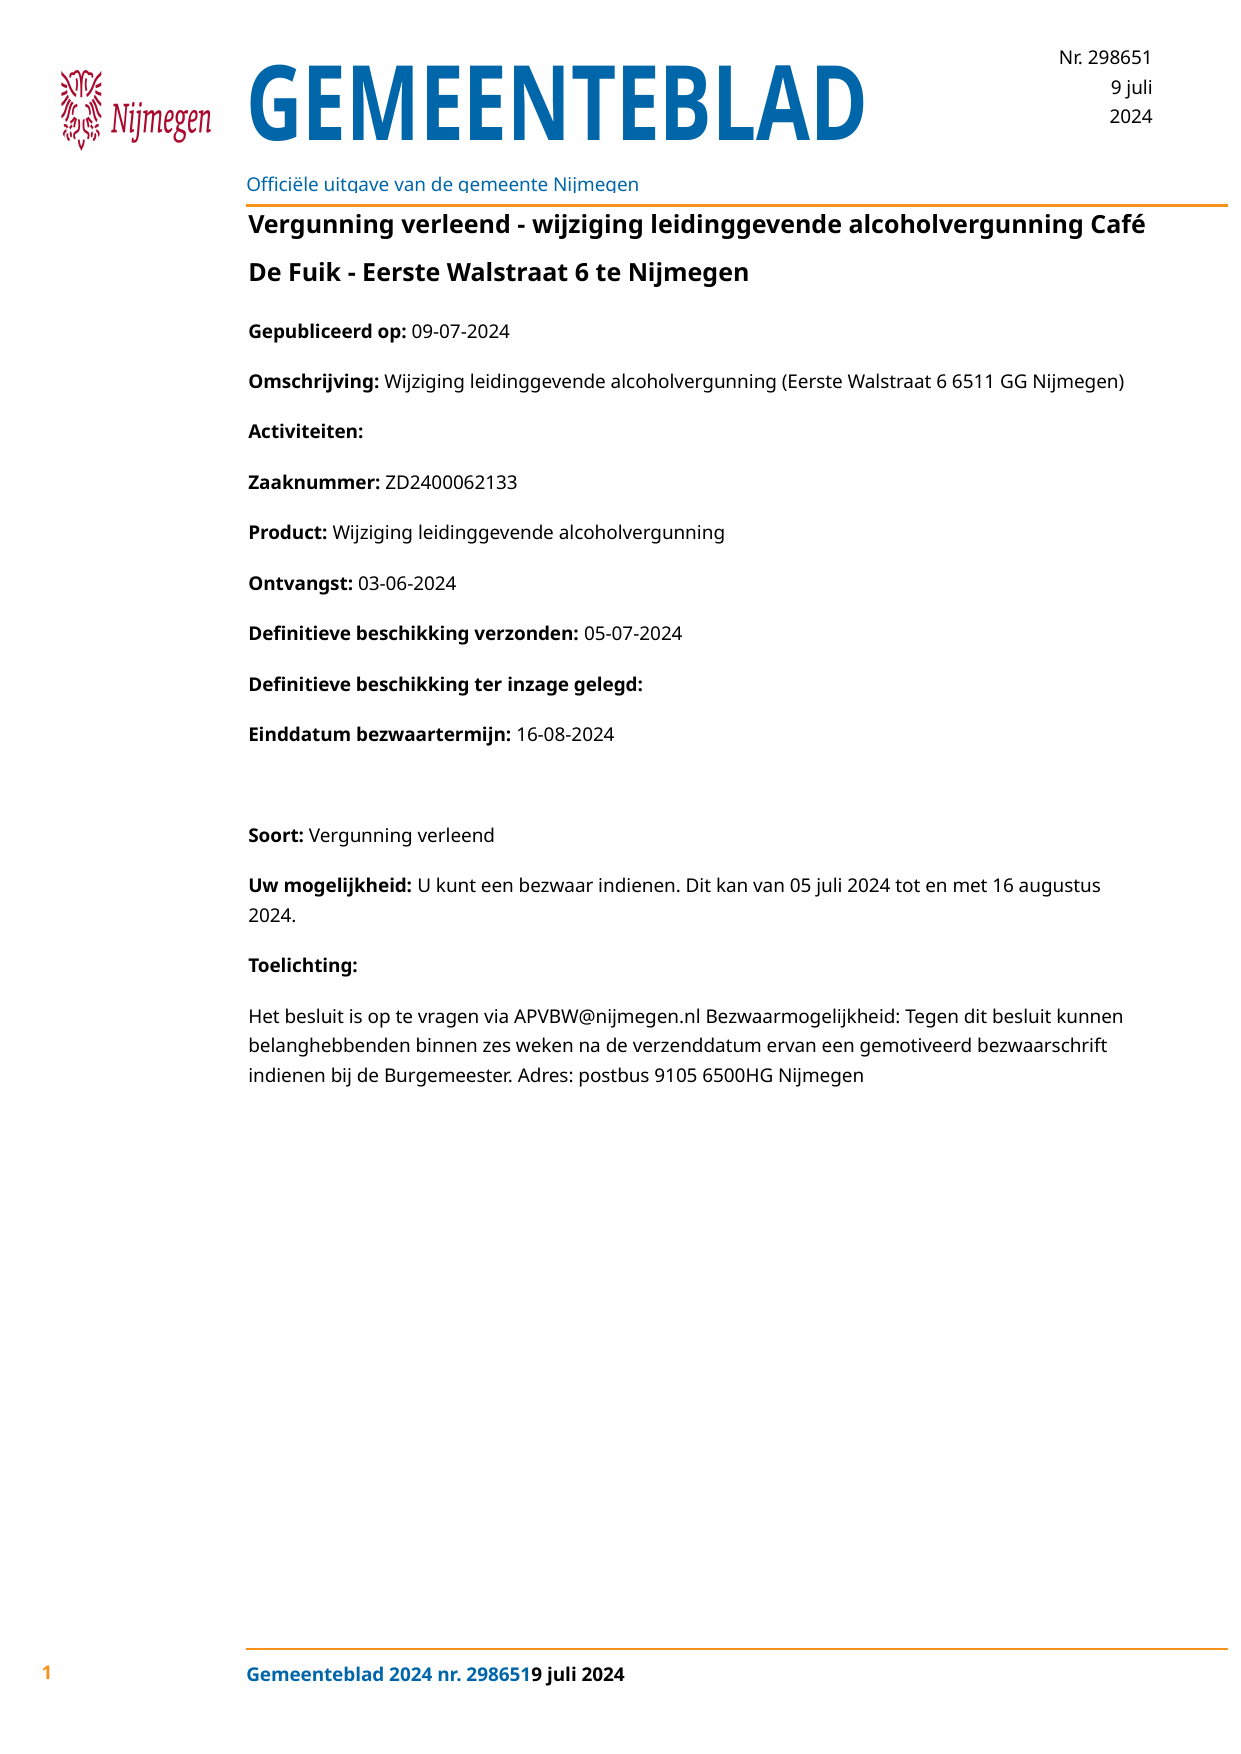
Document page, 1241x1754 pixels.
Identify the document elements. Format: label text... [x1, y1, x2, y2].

text Einddatum bezwaartermijn: 16-08-2024 [248, 721, 1152, 747]
text Soort: Vergunning verleend [248, 822, 1152, 848]
text Activiteiten: [248, 419, 1152, 444]
text Vergunning verleend - wijziging leidinggevende alcoholvergunning Café De Fuik - Eerste Walstraat 6 te Nijmegen [248, 207, 1152, 288]
text Het besluit is op te vragen via APVBW@nijmegen.nl Bezwaarmogelijkheid: Tegen dit besluit kunnen belanghebbenden binnen zes weken na de verzenddatum ervan een gemotiveerd bezwaarschrift indienen bij de Burgemeester. Adres: postbus 9105 6500HG Nijmegen [248, 1003, 1152, 1088]
text Gepubliceerd op: 09-07-2024 [248, 318, 1152, 344]
text Ontvangst: 03-06-2024 [248, 570, 1152, 596]
text Zaaknummer: ZD2400062133 [248, 469, 1152, 495]
text Uw mogelijkheid: U kunt een bezwaar indienen. Dit kan van 05 juli 2024 tot en met 16 augustus 2024. [248, 872, 1152, 928]
text Definitieve beschikking ter inzage gelegd: [248, 671, 1152, 697]
text Toelichting: [248, 952, 1152, 978]
text Product: Wijziging leidinggevende alcoholvergunning [248, 519, 1152, 545]
text Omschrijving: Wijziging leidinggevende alcoholvergunning (Eerste Walstraat 6 6511 GG Nijmegen) [248, 368, 1152, 394]
text Definitieve beschikking verzonden: 05-07-2024 [248, 620, 1152, 646]
picture [41, 47, 231, 172]
